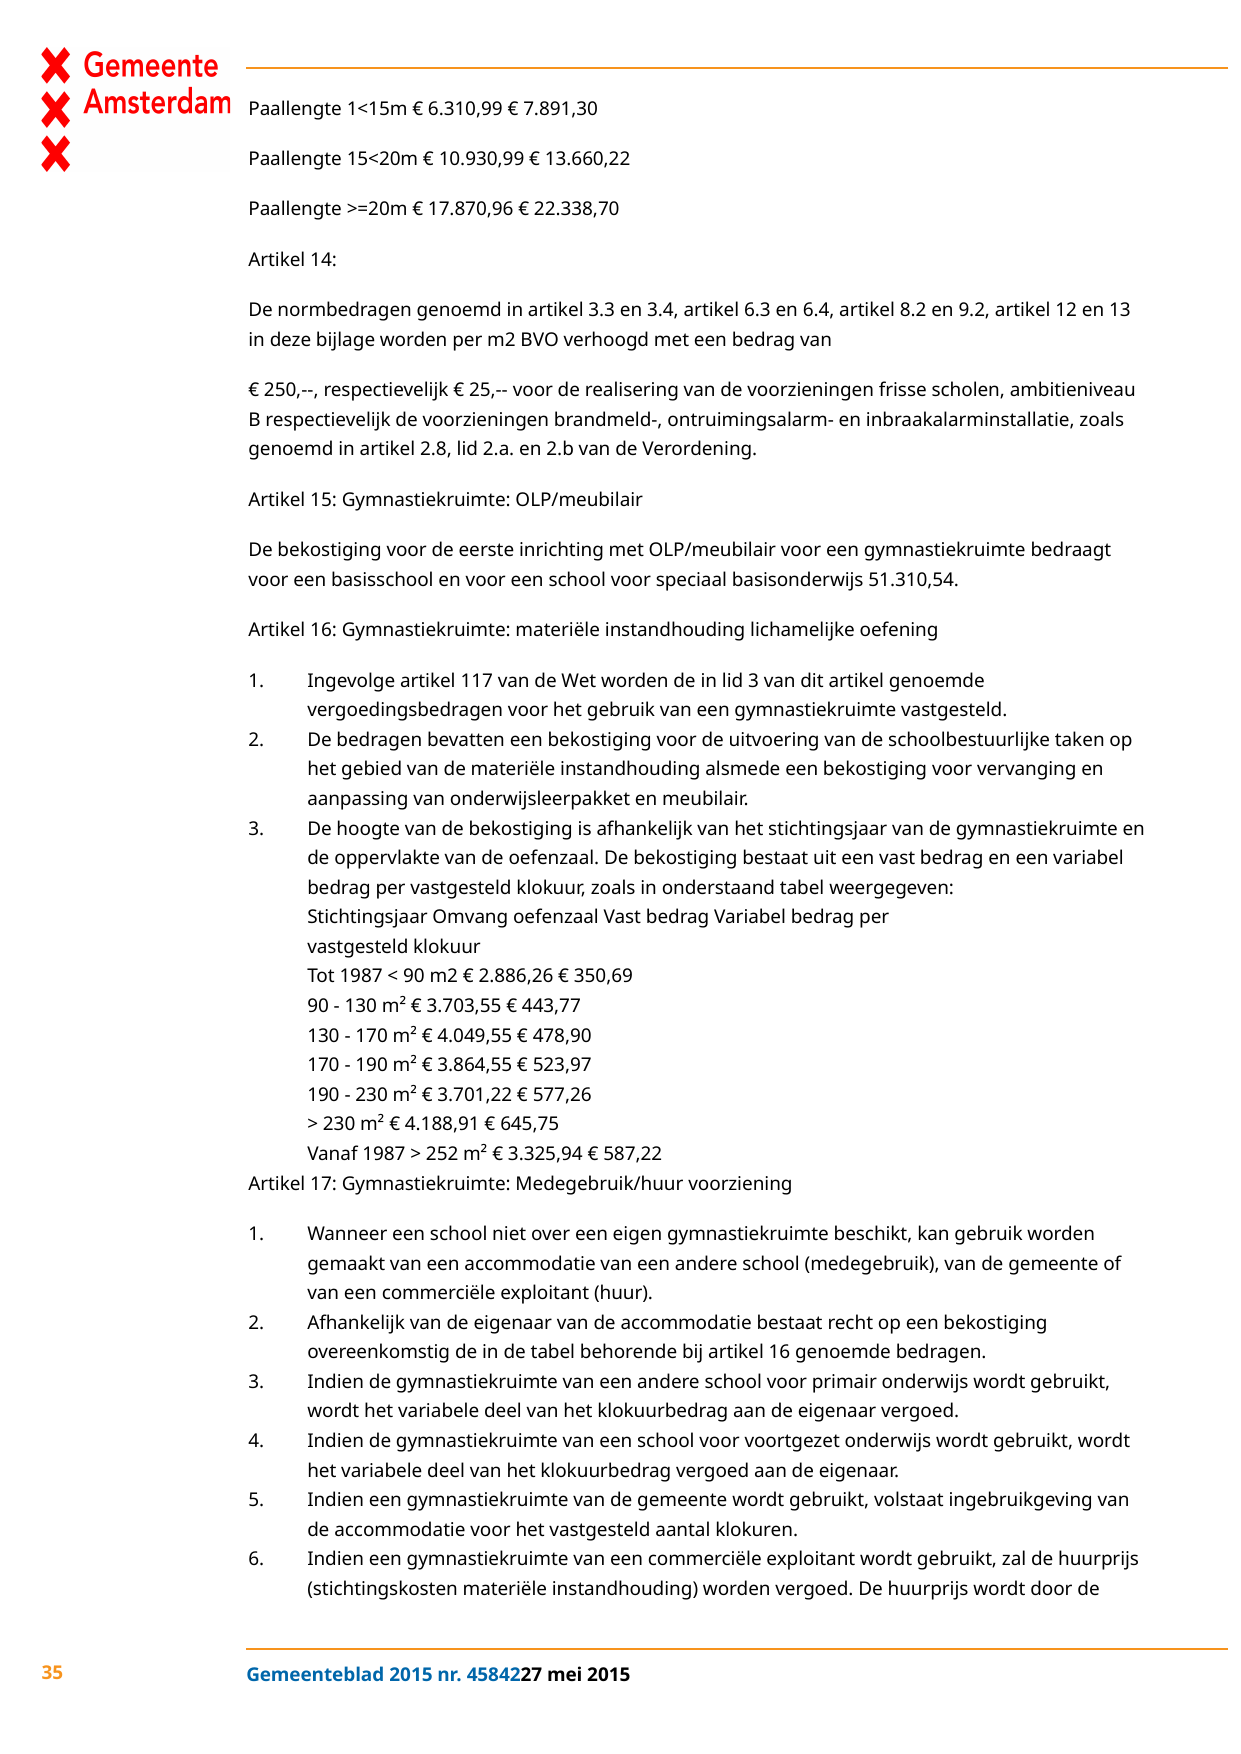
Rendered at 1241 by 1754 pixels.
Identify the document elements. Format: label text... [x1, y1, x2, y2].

list Vanaf 1987 > 252 m² € 3.325,94 € 587,22 [248, 1140, 1152, 1166]
text De bekostiging voor de eerste inrichting met OLP/meubilair voor een gymnastiekruimte bedraagt voor een basisschool en voor een school voor speciaal basisonderwijs 51.310,54. [248, 536, 1152, 592]
picture [41, 47, 231, 172]
list De hoogte van de bekostiging is afhankelijk van het stichtingsjaar van de gymnastiekruimte en de oppervlakte van de oefenzaal. De bekostiging bestaat uit een vast bedrag en een variabel bedrag per vastgesteld klokuur, zoals in onderstaand tabel weergegeven: [248, 815, 1152, 900]
list Wanneer een school niet over een eigen gymnastiekruimte beschikt, kan gebruik worden gemaakt van een accommodatie van een andere school (medegebruik), van de gemeente of van een commerciële exploitant (huur). [248, 1220, 1152, 1305]
list Stichtingsjaar Omvang oefenzaal Vast bedrag Variabel bedrag per [248, 903, 1152, 929]
list 130 - 170 m² € 4.049,55 € 478,90 [248, 1022, 1152, 1048]
text € 250,--, respectievelijk € 25,-- voor de realisering van de voorzieningen frisse scholen, ambitieniveau B respectievelijk de voorzieningen brandmeld-, ontruimingsalarm- en inbraakalarminstallatie, zoals genoemd in artikel 2.8, lid 2.a. en 2.b van de Verordening. [248, 376, 1152, 461]
list Tot 1987 < 90 m2 € 2.886,26 € 350,69 [248, 963, 1152, 988]
list Indien de gymnastiekruimte van een school voor voortgezet onderwijs wordt gebruikt, wordt het variabele deel van het klokuurbedrag vergoed aan de eigenaar. [248, 1427, 1152, 1483]
list Afhankelijk van de eigenaar van de accommodatie bestaat recht op een bekostiging overeenkomstig de in de tabel behorende bij artikel 16 genoemde bedragen. [248, 1309, 1152, 1364]
text De normbedragen genoemd in artikel 3.3 en 3.4, artikel 6.3 en 6.4, artikel 8.2 en 9.2, artikel 12 en 13 in deze bijlage worden per m2 BVO verhoogd met een bedrag van [248, 296, 1152, 352]
list 190 - 230 m² € 3.701,22 € 577,26 [248, 1081, 1152, 1107]
text Artikel 16: Gymnastiekruimte: materiële instandhouding lichamelijke oefening [248, 616, 1152, 642]
list 90 - 130 m² € 3.703,55 € 443,77 [248, 992, 1152, 1018]
list 170 - 190 m² € 3.864,55 € 523,97 [248, 1051, 1152, 1077]
list vastgesteld klokuur [248, 933, 1152, 959]
list De bedragen bevatten een bekostiging voor de uitvoering van de schoolbestuurlijke taken op het gebied van de materiële instandhouding alsmede een bekostiging voor vervanging en aanpassing van onderwijsleerpakket en meubilair. [248, 726, 1152, 811]
list Indien de gymnastiekruimte van een andere school voor primair onderwijs wordt gebruikt, wordt het variabele deel van het klokuurbedrag aan de eigenaar vergoed. [248, 1368, 1152, 1423]
text Artikel 17: Gymnastiekruimte: Medegebruik/huur voorziening [248, 1170, 1152, 1196]
list > 230 m² € 4.188,91 € 645,75 [248, 1111, 1152, 1136]
text Paallengte 15<20m € 10.930,99 € 13.660,22 [248, 145, 1152, 171]
list Ingevolge artikel 117 van de Wet worden de in lid 3 van dit artikel genoemde vergoedingsbedragen voor het gebruik van een gymnastiekruimte vastgesteld. [248, 667, 1152, 722]
text Artikel 14: [248, 246, 1152, 272]
text Paallengte 1<15m € 6.310,99 € 7.891,30 [248, 95, 1152, 121]
text Paallengte >=20m € 17.870,96 € 22.338,70 [248, 196, 1152, 221]
list Indien een gymnastiekruimte van een commerciële exploitant wordt gebruikt, zal de huurprijs (stichtingskosten materiële instandhouding) worden vergoed. De huurprijs wordt door de [248, 1546, 1152, 1601]
text Artikel 15: Gymnastiekruimte: OLP/meubilair [248, 486, 1152, 512]
list Indien een gymnastiekruimte van de gemeente wordt gebruikt, volstaat ingebruikgeving van de accommodatie voor het vastgesteld aantal klokuren. [248, 1486, 1152, 1542]
